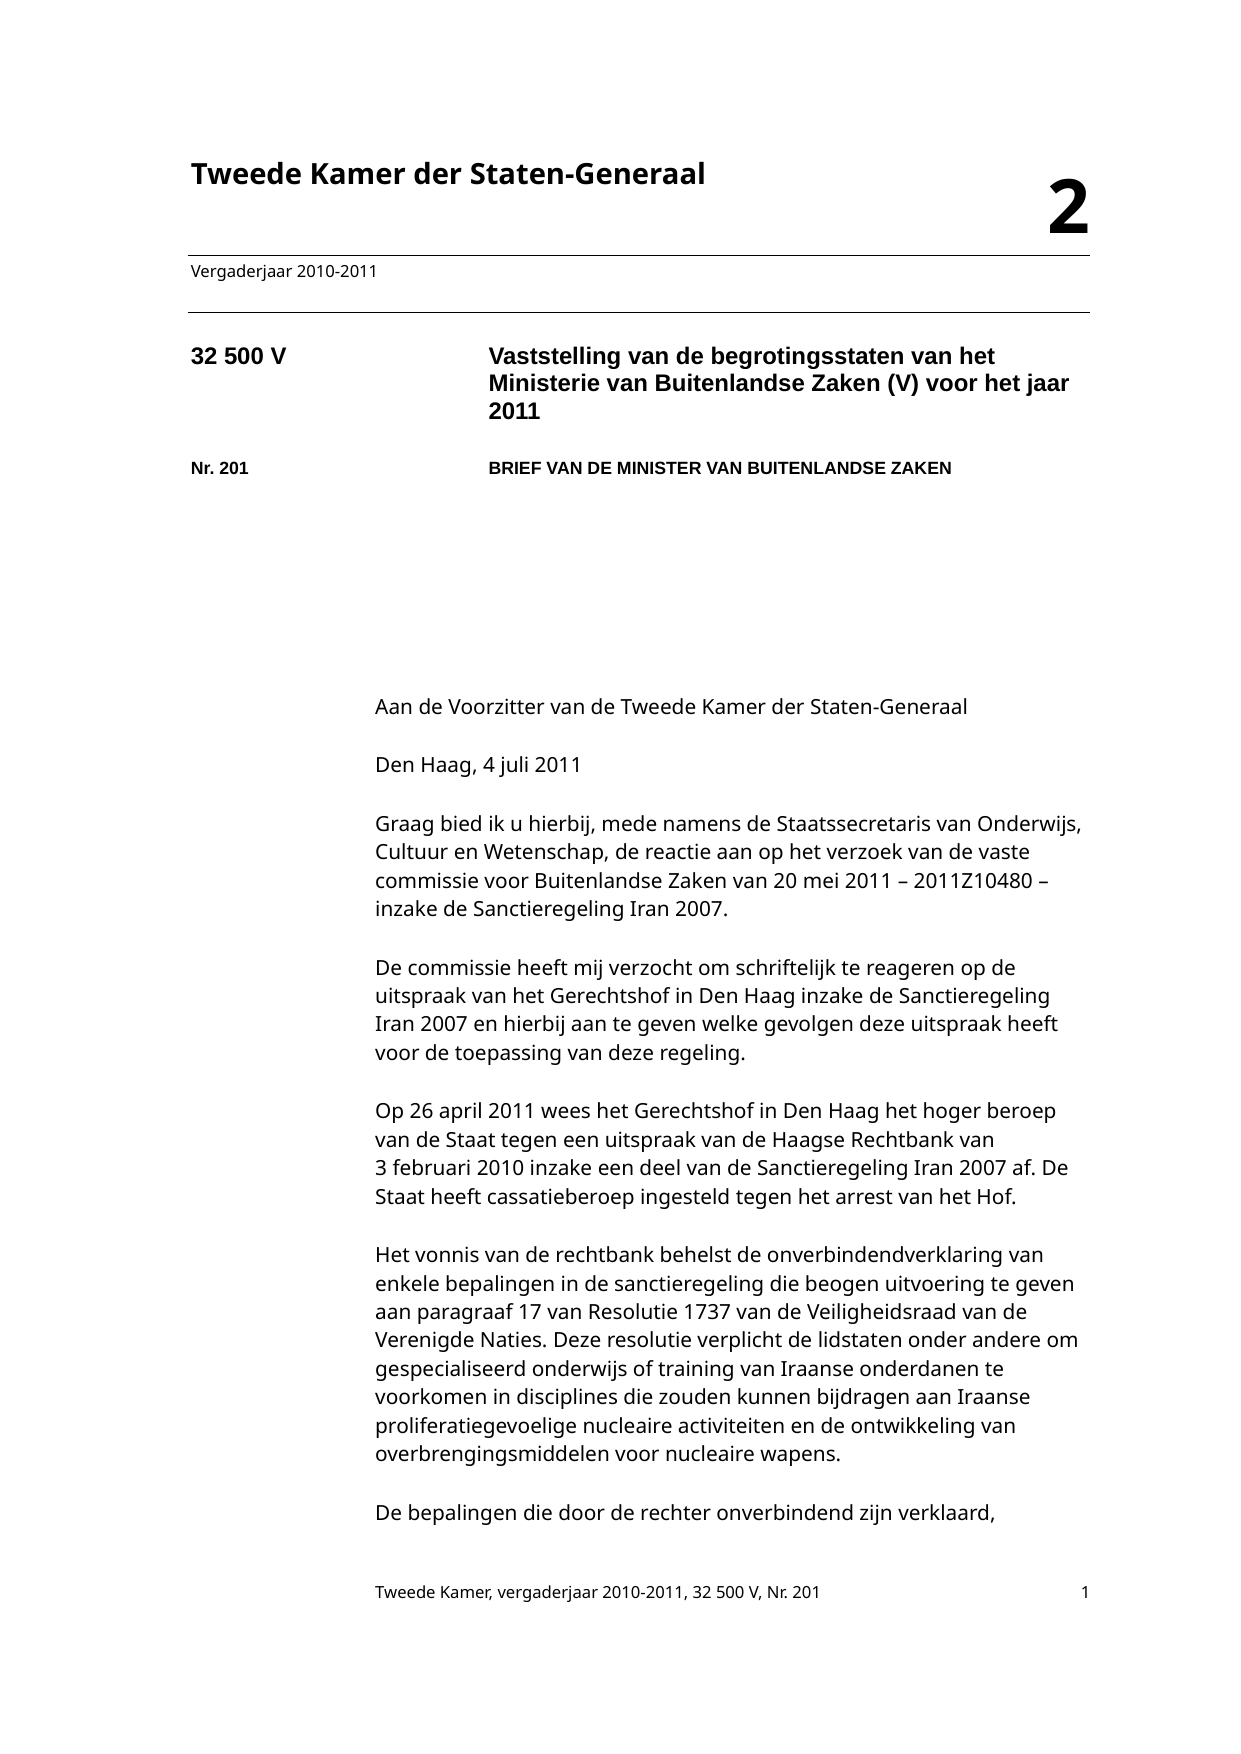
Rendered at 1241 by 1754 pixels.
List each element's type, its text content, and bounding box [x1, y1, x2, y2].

text De bepalingen die door de rechter onverbindend zijn verklaard, [375, 1498, 1090, 1526]
text Het vonnis van de rechtbank behelst de onverbindendverklaring van enkele bepalingen in de sanctieregeling die beogen uitvoering te geven aan paragraaf 17 van Resolutie 1737 van de Veiligheidsraad van de Verenigde Naties. Deze resolutie verplicht de lidstaten onder andere om gespecialiseerd onderwijs of training van Iraanse onderdanen te voorkomen in disciplines die zouden kunnen bijdragen aan Iraanse proliferatiegevoelige nucleaire activiteiten en de ontwikkeling van overbrengingsmiddelen voor nucleaire wapens. [375, 1240, 1090, 1468]
text De commissie heeft mij verzocht om schriftelijk te reageren op de uitspraak van het Gerechtshof in Den Haag inzake de Sanctieregeling Iran 2007 en hierbij aan te geven welke gevolgen deze uitspraak heeft voor de toepassing van deze regeling. [375, 953, 1090, 1066]
table_header 2 [910, 150, 1090, 255]
table_cell Nr. 201 [188, 455, 485, 573]
table_header Tweede Kamer der Staten-Generaal [188, 150, 909, 255]
table_cell Vergaderjaar 2010-2011 [188, 256, 485, 312]
table_cell BRIEF VAN DE MINISTER VAN BUITENLANDSE ZAKEN [485, 455, 1090, 573]
text Op 26 april 2011 wees het Gerechtshof in Den Haag het hoger beroep van de Staat tegen een uitspraak van de Haagse Rechtbank van 3 februari 2010 inzake een deel van de Sanctieregeling Iran 2007 af. De Staat heeft cassatieberoep ingesteld tegen het arrest van het Hof. [375, 1096, 1090, 1210]
table_cell [485, 256, 1090, 312]
table_cell [188, 313, 485, 339]
text Graag bied ik u hierbij, mede namens de Staatssecretaris van Onderwijs, Cultuur en Wetenschap, de reactie aan op het verzoek van de vaste commissie voor Buitenlandse Zaken van 20 mei 2011 – 2011Z10480 – inzake de Sanctieregeling Iran 2007. [375, 809, 1090, 923]
table_cell [485, 313, 1090, 339]
table_cell Vaststelling van de begrotingsstaten van het Ministerie van Buitenlandse Zaken (V) voor het jaar 2011 [485, 339, 1090, 454]
text Den Haag, 4 juli 2011 [375, 751, 1090, 779]
table_cell 32 500 V [188, 339, 485, 454]
text Aan de Voorzitter van de Tweede Kamer der Staten-Generaal [375, 692, 1090, 721]
